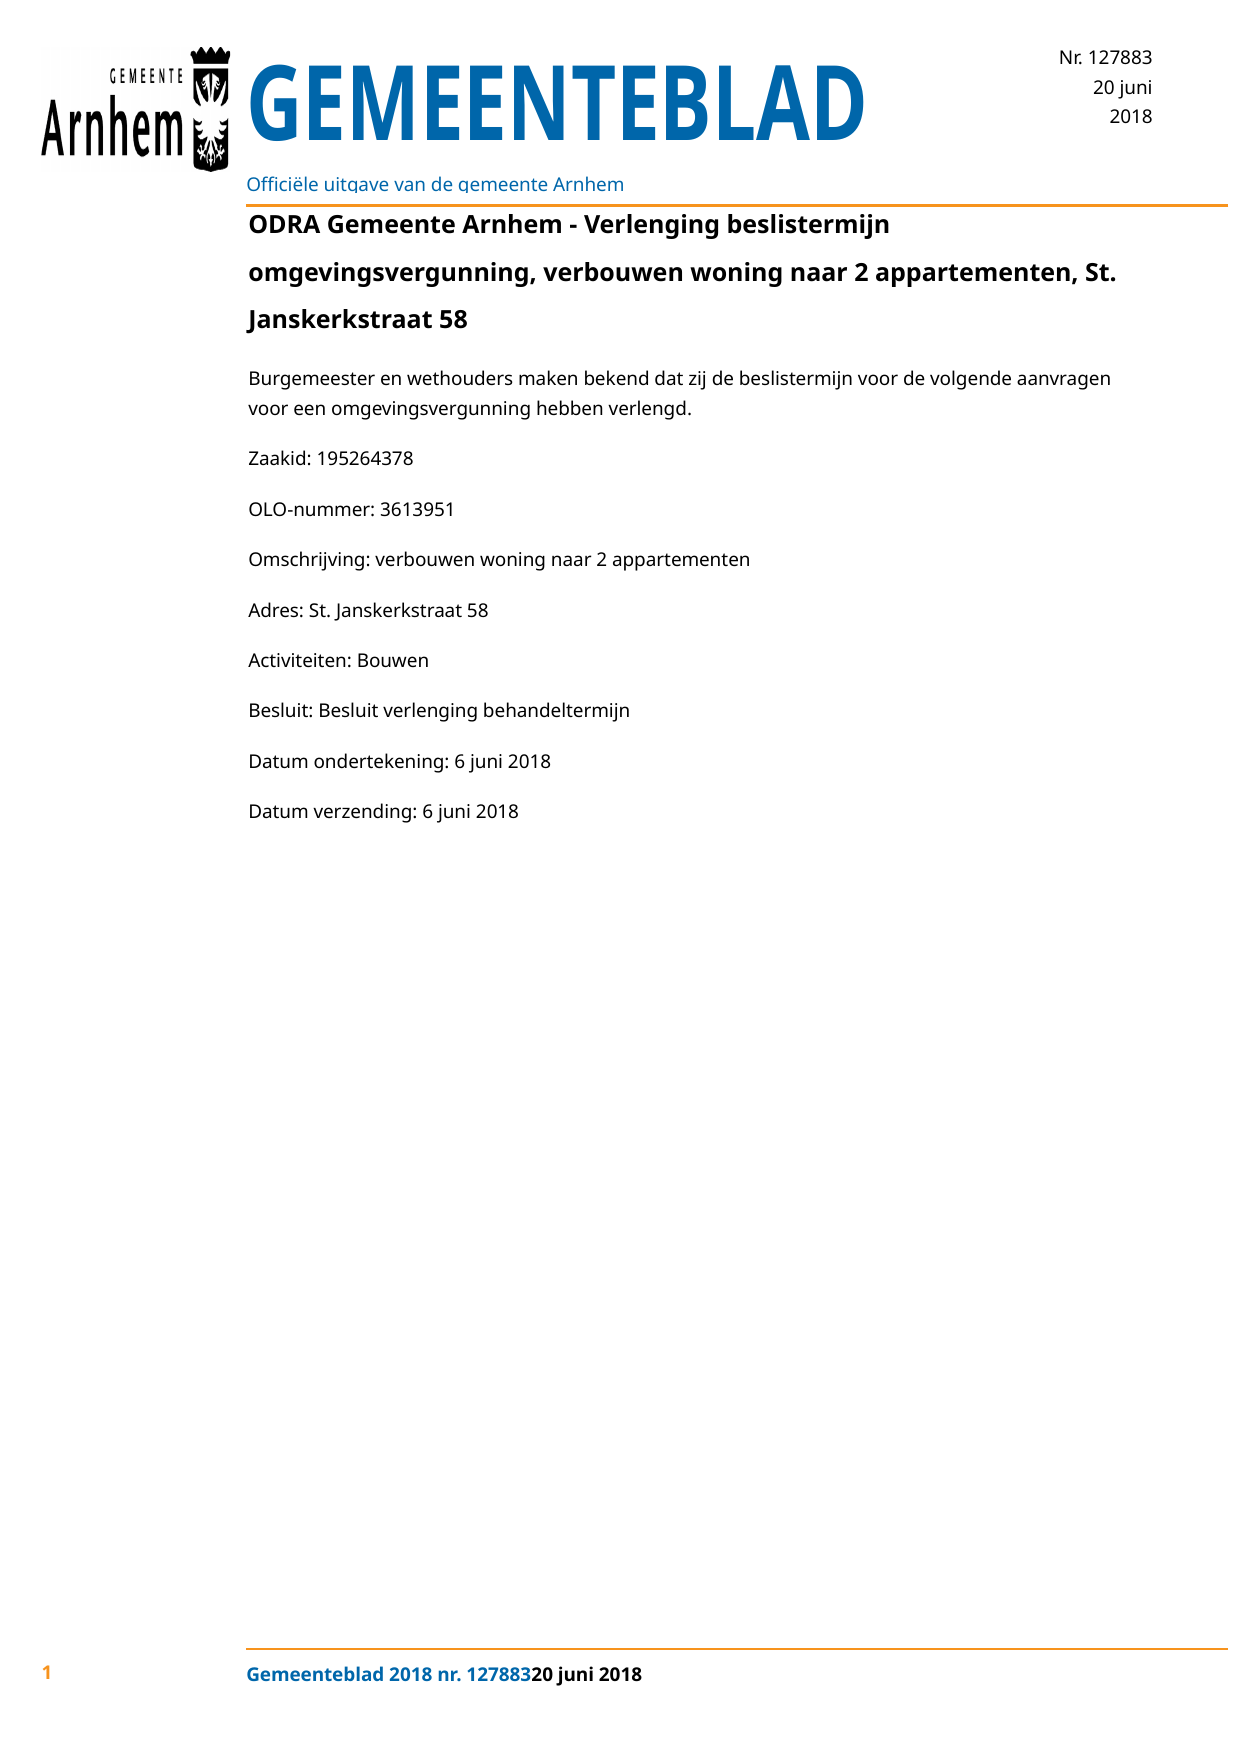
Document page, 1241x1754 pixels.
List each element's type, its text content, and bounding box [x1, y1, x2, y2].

text OLO-nummer: 3613951 [248, 496, 1152, 522]
text Datum verzending: 6 juni 2018 [248, 798, 1152, 824]
text Zaakid: 195264378 [248, 446, 1152, 471]
text Adres: St. Janskerkstraat 58 [248, 597, 1152, 622]
text Burgemeester en wethouders maken bekend dat zij de beslistermijn voor de volgende aanvragen voor een omgevingsvergunning hebben verlengd. [248, 366, 1152, 421]
text Activiteiten: Bouwen [248, 647, 1152, 673]
text ODRA Gemeente Arnhem - Verlenging beslistermijn omgevingsvergunning, verbouwen woning naar 2 appartementen, St. Janskerkstraat 58 [248, 207, 1152, 336]
text Besluit: Besluit verlenging behandeltermijn [248, 698, 1152, 723]
picture [41, 47, 231, 172]
text Omschrijving: verbouwen woning naar 2 appartementen [248, 546, 1152, 572]
text Datum ondertekening: 6 juni 2018 [248, 748, 1152, 774]
